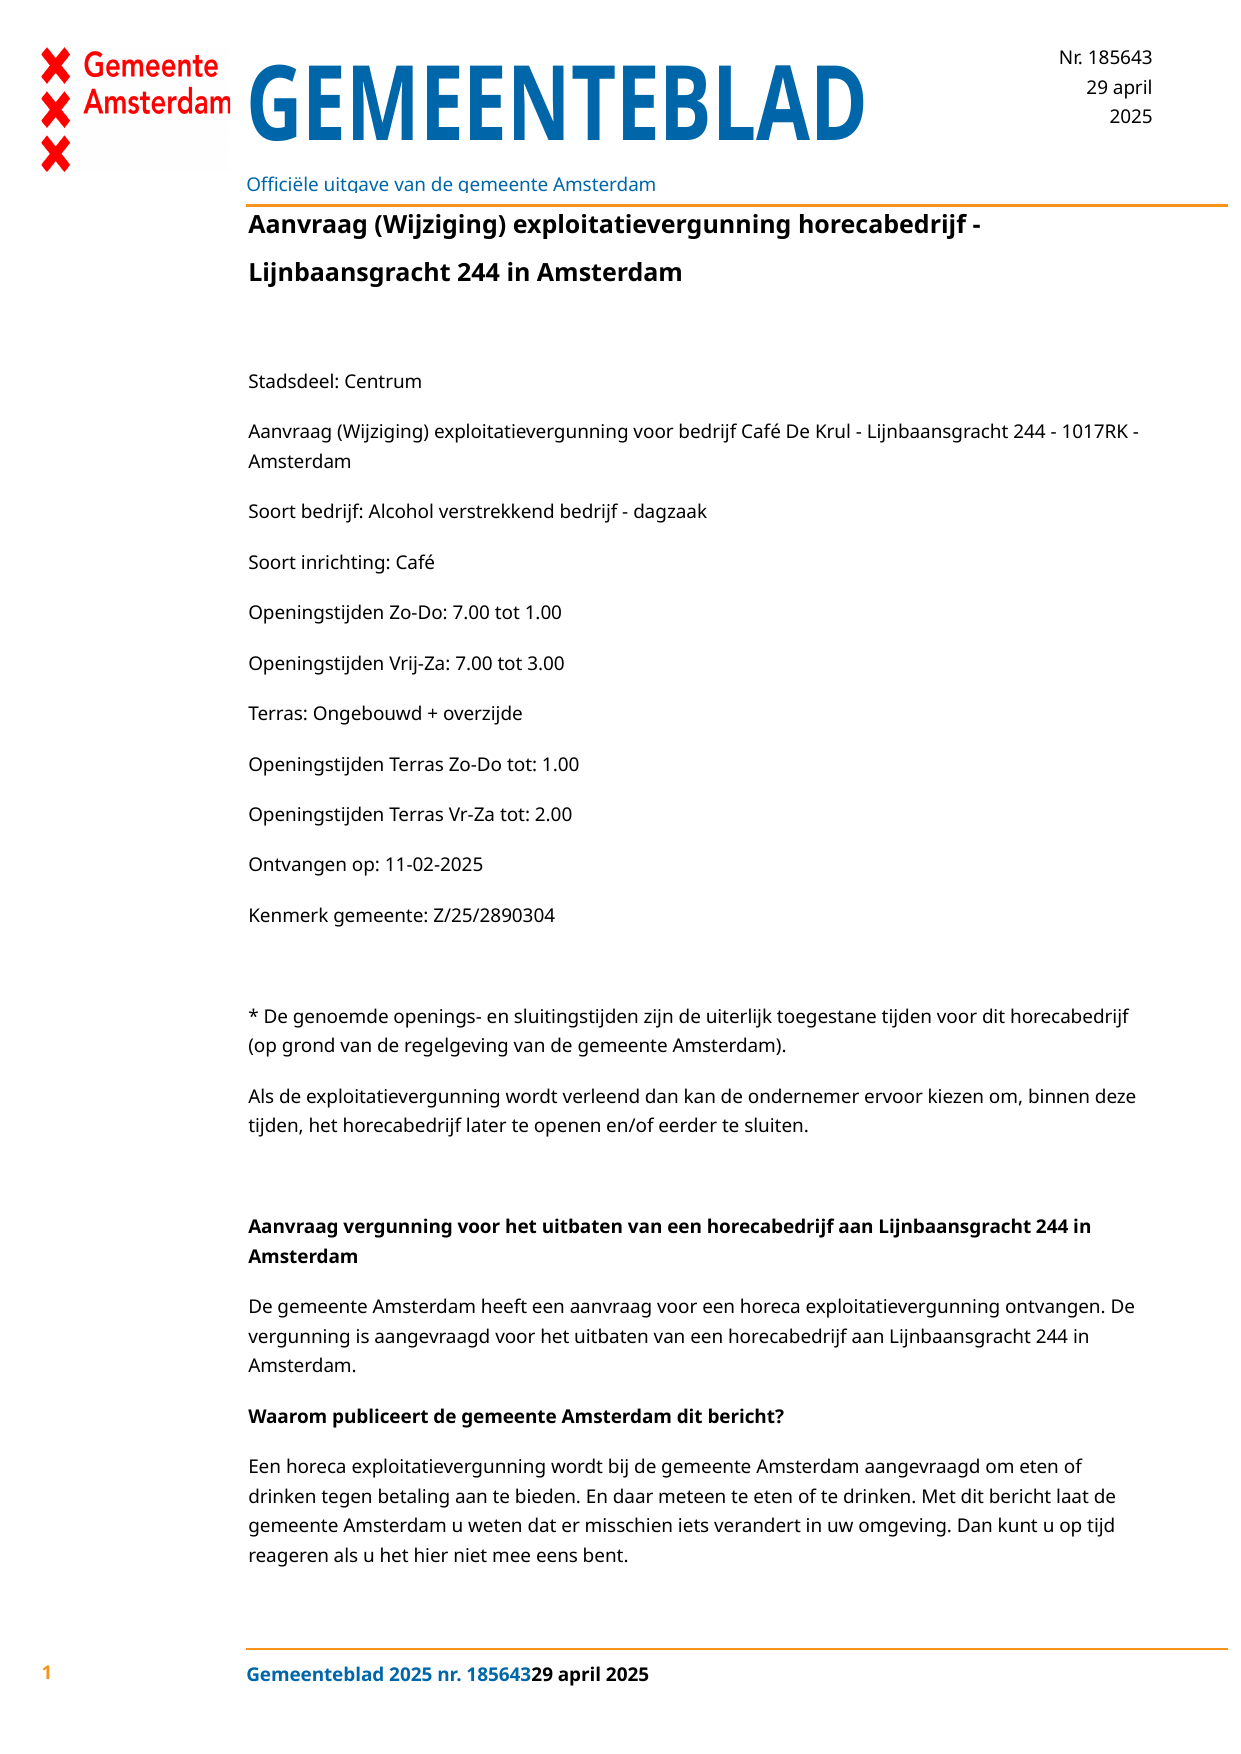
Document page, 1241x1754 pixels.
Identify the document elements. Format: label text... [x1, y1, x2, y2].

text Openingstijden Zo-Do: 7.00 tot 1.00 [248, 599, 1152, 625]
text Een horeca exploitatievergunning wordt bij de gemeente Amsterdam aangevraagd om eten of drinken tegen betaling aan te bieden. En daar meteen te eten of te drinken. Met dit bericht laat de gemeente Amsterdam u weten dat er misschien iets verandert in uw omgeving. Dan kunt u op tijd reageren als u het hier niet mee eens bent. [248, 1453, 1152, 1568]
picture [41, 47, 231, 172]
text Soort inrichting: Café [248, 549, 1152, 575]
text De gemeente Amsterdam heeft een aanvraag voor een horeca exploitatievergunning ontvangen. De vergunning is aangevraagd voor het uitbaten van een horecabedrijf aan Lijnbaansgracht 244 in Amsterdam. [248, 1293, 1152, 1378]
text Aanvraag vergunning voor het uitbaten van een horecabedrijf aan Lijnbaansgracht 244 in Amsterdam [248, 1213, 1152, 1269]
text Kenmerk gemeente: Z/25/2890304 [248, 902, 1152, 928]
text Als de exploitatievergunning wordt verleend dan kan de ondernemer ervoor kiezen om, binnen deze tijden, het horecabedrijf later te openen en/of eerder te sluiten. [248, 1083, 1152, 1138]
text Aanvraag (Wijziging) exploitatievergunning voor bedrijf Café De Krul - Lijnbaansgracht 244 - 1017RK - Amsterdam [248, 419, 1152, 474]
text Ontvangen op: 11-02-2025 [248, 852, 1152, 877]
text Stadsdeel: Centrum [248, 368, 1152, 394]
text Terras: Ongebouwd + overzijde [248, 700, 1152, 726]
text * De genoemde openings- en sluitingstijden zijn de uiterlijk toegestane tijden voor dit horecabedrijf (op grond van de regelgeving van de gemeente Amsterdam). [248, 1003, 1152, 1058]
text Openingstijden Terras Zo-Do tot: 1.00 [248, 751, 1152, 777]
text Openingstijden Vrij-Za: 7.00 tot 3.00 [248, 650, 1152, 676]
text Soort bedrijf: Alcohol verstrekkend bedrijf - dagzaak [248, 499, 1152, 524]
text Aanvraag (Wijziging) exploitatievergunning horecabedrijf - Lijnbaansgracht 244 in Amsterdam [248, 207, 1152, 288]
text Openingstijden Terras Vr-Za tot: 2.00 [248, 801, 1152, 827]
text Waarom publiceert de gemeente Amsterdam dit bericht? [248, 1403, 1152, 1429]
